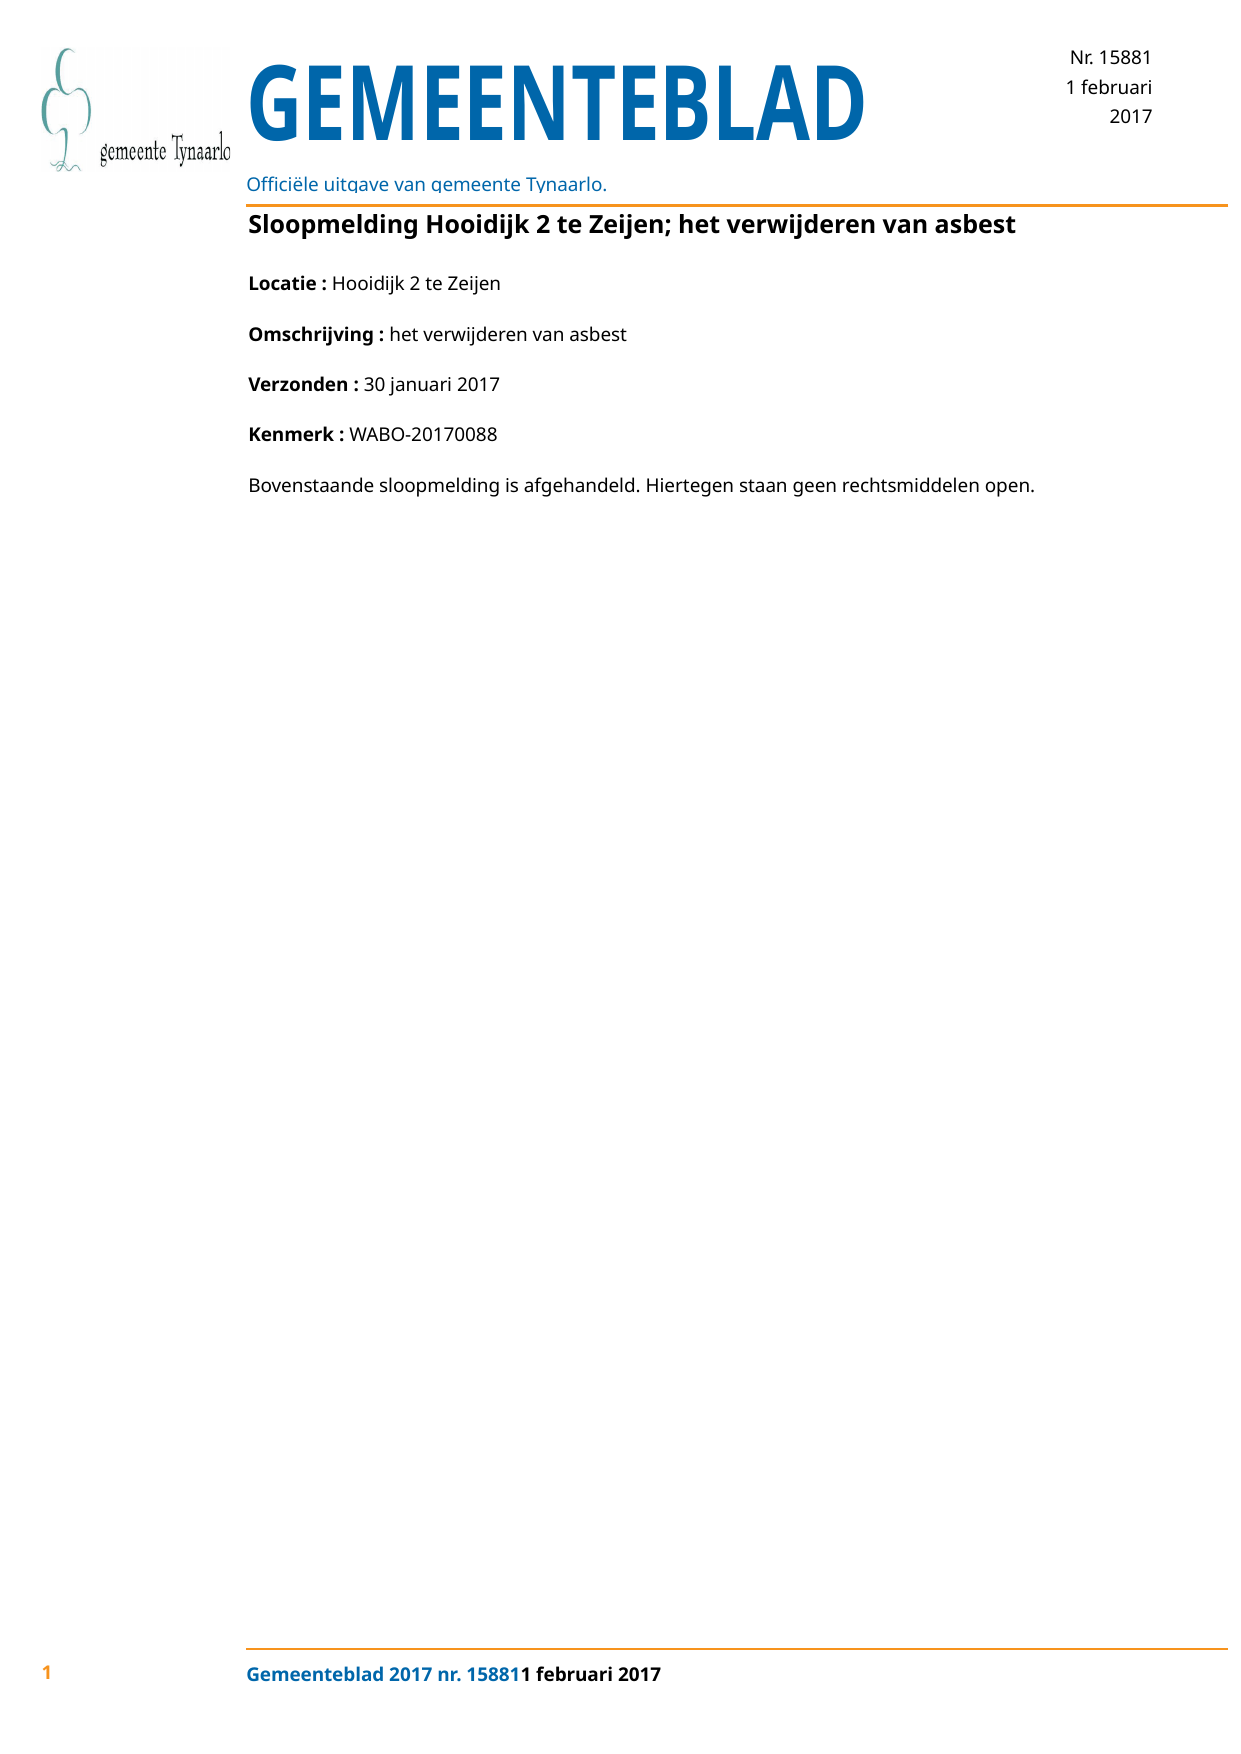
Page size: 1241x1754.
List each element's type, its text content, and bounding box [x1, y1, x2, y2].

text Kenmerk : WABO-20170088 [248, 422, 1152, 447]
text Omschrijving : het verwijderen van asbest [248, 321, 1152, 346]
text Sloopmelding Hooidijk 2 te Zeijen; het verwijderen van asbest [248, 207, 1152, 241]
text Bovenstaande sloopmelding is afgehandeld. Hiertegen staan geen rechtsmiddelen open. [248, 472, 1152, 498]
picture [41, 47, 231, 172]
text Locatie : Hooidijk 2 te Zeijen [248, 270, 1152, 296]
text Verzonden : 30 januari 2017 [248, 371, 1152, 397]
